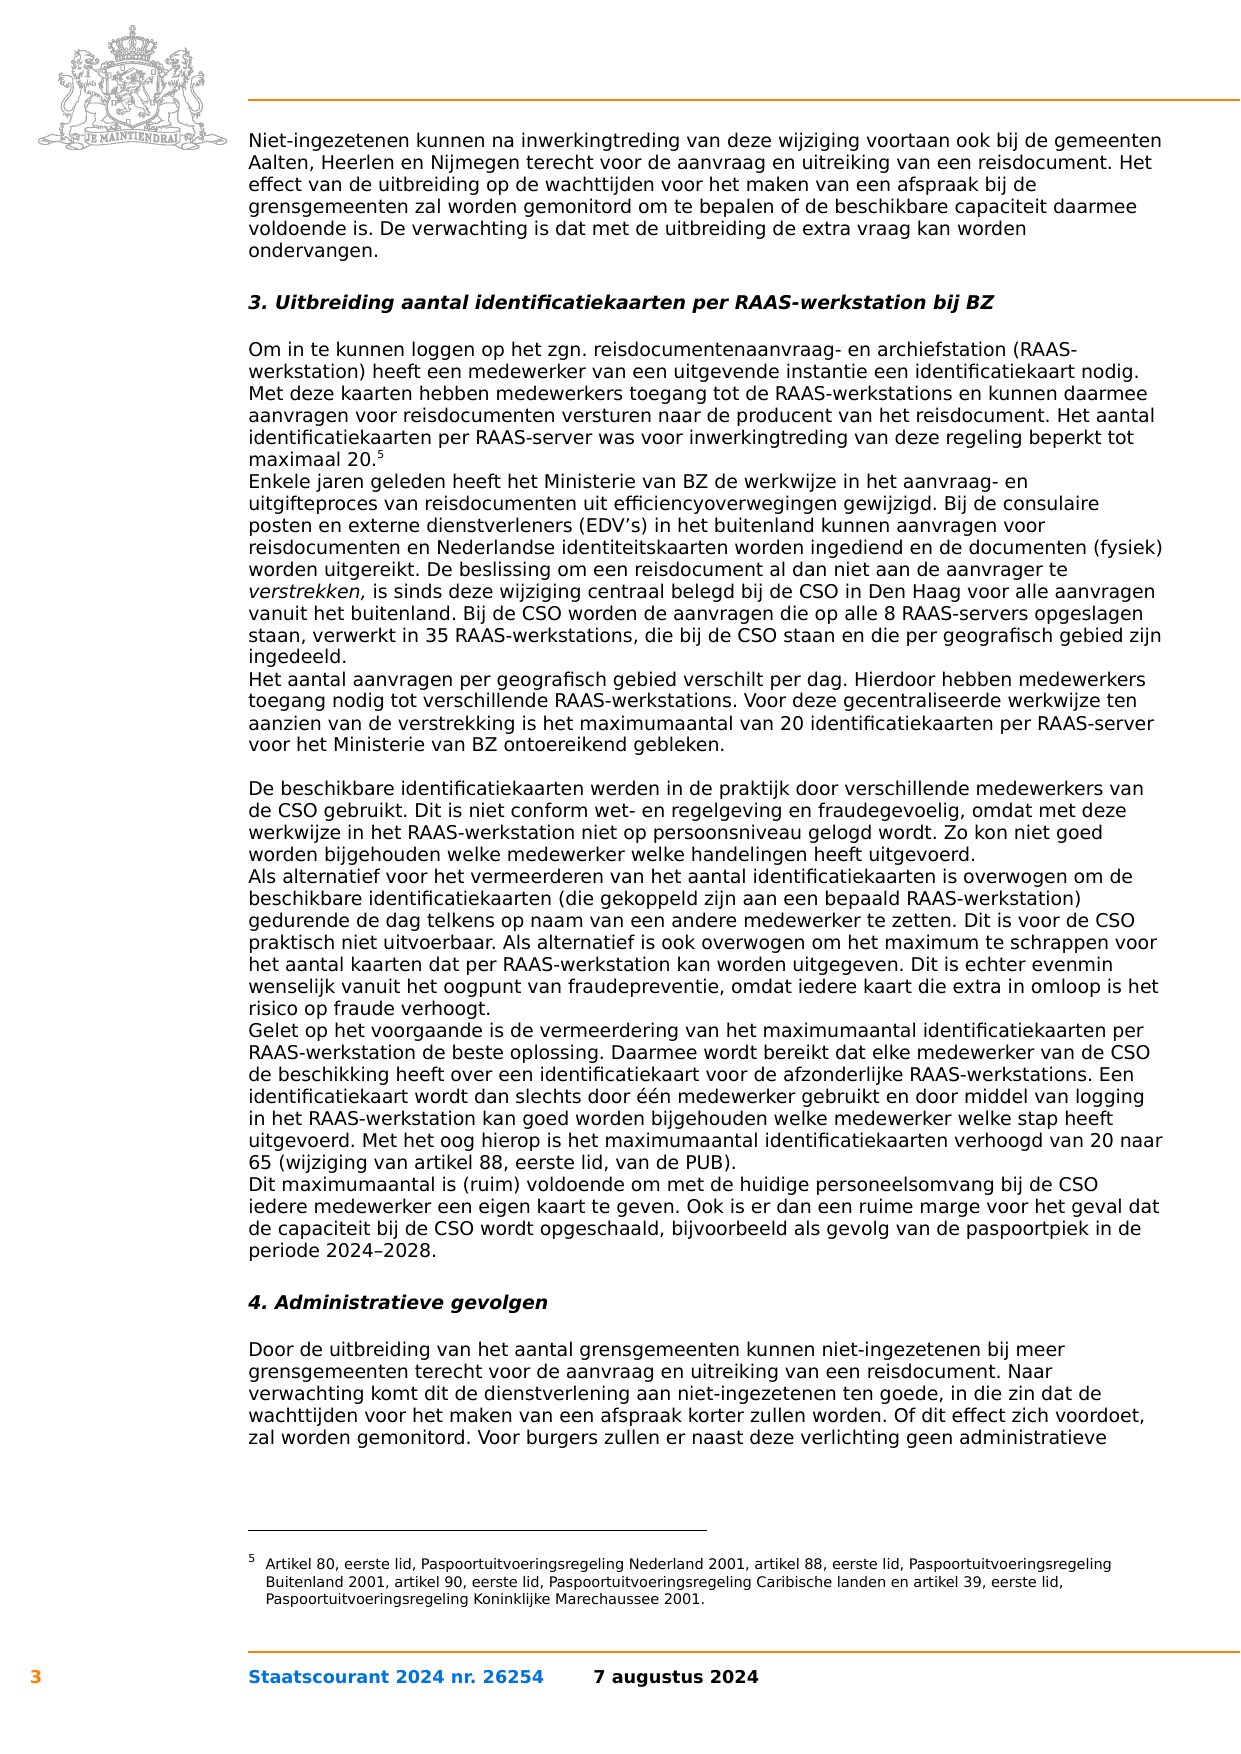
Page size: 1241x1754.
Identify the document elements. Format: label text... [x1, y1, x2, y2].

text Door de uitbreiding van het aantal grensgemeenten kunnen niet-ingezetenen bij meer grensgemeenten terecht voor de aanvraag en uitreiking van een reisdocument. Naar verwachting komt dit de dienstverlening aan niet-ingezetenen ten goede, in die zin dat de wachttijden voor het maken van een afspraak korter zullen worden. Of dit effect zich voordoet, zal worden gemonitord. Voor burgers zullen er naast deze verlichting geen administratieve [248, 1339, 1163, 1449]
text Niet-ingezetenen kunnen na inwerkingtreding van deze wijziging voortaan ook bij de gemeenten Aalten, Heerlen en Nijmegen terecht voor de aanvraag en uitreiking van een reisdocument. Het effect van de uitbreiding op de wachttijden voor het maken van een afspraak bij de grensgemeenten zal worden gemonitord om te bepalen of de beschikbare capaciteit daarmee voldoende is. De verwachting is dat met de uitbreiding de extra vraag kan worden ondervangen. [248, 130, 1163, 262]
picture [38, 25, 227, 150]
subtitle 4. Administratieve gevolgen [248, 1292, 1163, 1314]
text Gelet op het voorgaande is de vermeerdering van het maximumaantal identificatiekaarten per RAAS-werkstation de beste oplossing. Daarmee wordt bereikt dat elke medewerker van de CSO de beschikking heeft over een identificatiekaart voor de afzonderlijke RAAS-werkstations. Een identificatiekaart wordt dan slechts door één medewerker gebruikt en door middel van logging in het RAAS-werkstation kan goed worden bijgehouden welke medewerker welke stap heeft uitgevoerd. Met het oog hierop is het maximumaantal identificatiekaarten verhoogd van 20 naar 65 (wijziging van artikel 88, eerste lid, van de PUB). [248, 1020, 1163, 1174]
text Om in te kunnen loggen op het zgn. reisdocumentenaanvraag- en archiefstation (RAAS-werkstation) heeft een medewerker van een uitgevende instantie een identificatiekaart nodig. Met deze kaarten hebben medewerkers toegang tot de RAAS-werkstations en kunnen daarmee aanvragen voor reisdocumenten versturen naar de producent van het reisdocument. Het aantal identificatiekaarten per RAAS-server was voor inwerkingtreding van deze regeling beperkt tot maximaal 20. [248, 339, 1163, 471]
subtitle 3. Uitbreiding aantal identificatiekaarten per RAAS-werkstation bij BZ [248, 292, 1163, 314]
text Artikel 80, eerste lid, Paspoortuitvoeringsregeling Nederland 2001, artikel 88, eerste lid, Paspoortuitvoeringsregeling Buitenland 2001, artikel 90, eerste lid, Paspoortuitvoeringsregeling Caribische landen en artikel 39, eerste lid, Paspoortuitvoeringsregeling Koninklijke Marechaussee 2001. [248, 1552, 1163, 1608]
text Als alternatief voor het vermeerderen van het aantal identificatiekaarten is overwogen om de beschikbare identificatiekaarten (die gekoppeld zijn aan een bepaald RAAS-werkstation) gedurende de dag telkens op naam van een andere medewerker te zetten. Dit is voor de CSO praktisch niet uitvoerbaar. Als alternatief is ook overwogen om het maximum te schrappen voor het aantal kaarten dat per RAAS-werkstation kan worden uitgegeven. Dit is echter evenmin wenselijk vanuit het oogpunt van fraudepreventie, omdat iedere kaart die extra in omloop is het risico op fraude verhoogt. [248, 866, 1163, 1020]
text De beschikbare identificatiekaarten werden in de praktijk door verschillende medewerkers van de CSO gebruikt. Dit is niet conform wet- en regelgeving en fraudegevoelig, omdat met deze werkwijze in het RAAS-werkstation niet op persoonsniveau gelogd wordt. Zo kon niet goed worden bijgehouden welke medewerker welke handelingen heeft uitgevoerd. [248, 778, 1163, 866]
text Het aantal aanvragen per geografisch gebied verschilt per dag. Hierdoor hebben medewerkers toegang nodig tot verschillende RAAS-werkstations. Voor deze gecentraliseerde werkwijze ten aanzien van de verstrekking is het maximumaantal van 20 identificatiekaarten per RAAS-server voor het Ministerie van BZ ontoereikend gebleken. [248, 668, 1163, 756]
text Dit maximumaantal is (ruim) voldoende om met de huidige personeelsomvang bij de CSO iedere medewerker een eigen kaart te geven. Ook is er dan een ruime marge voor het geval dat de capaciteit bij de CSO wordt opgeschaald, bijvoorbeeld als gevolg van de paspoortpiek in de periode 2024–2028. [248, 1174, 1163, 1262]
text Enkele jaren geleden heeft het Ministerie van BZ de werkwijze in het aanvraag- en uitgifteproces van reisdocumenten uit efficiencyoverwegingen gewijzigd. Bij de consulaire posten en externe dienstverleners (EDV’s) in het buitenland kunnen aanvragen voor reisdocumenten en Nederlandse identiteitskaarten worden ingediend en de documenten (fysiek) worden uitgereikt. De beslissing om een reisdocument al dan niet aan de aanvrager te verstrekken, is sinds deze wijziging centraal belegd bij de CSO in Den Haag voor alle aanvragen vanuit het buitenland. Bij de CSO worden de aanvragen die op alle 8 RAAS-servers opgeslagen staan, verwerkt in 35 RAAS-werkstations, die bij de CSO staan en die per geografisch gebied zijn ingedeeld. [248, 471, 1163, 668]
